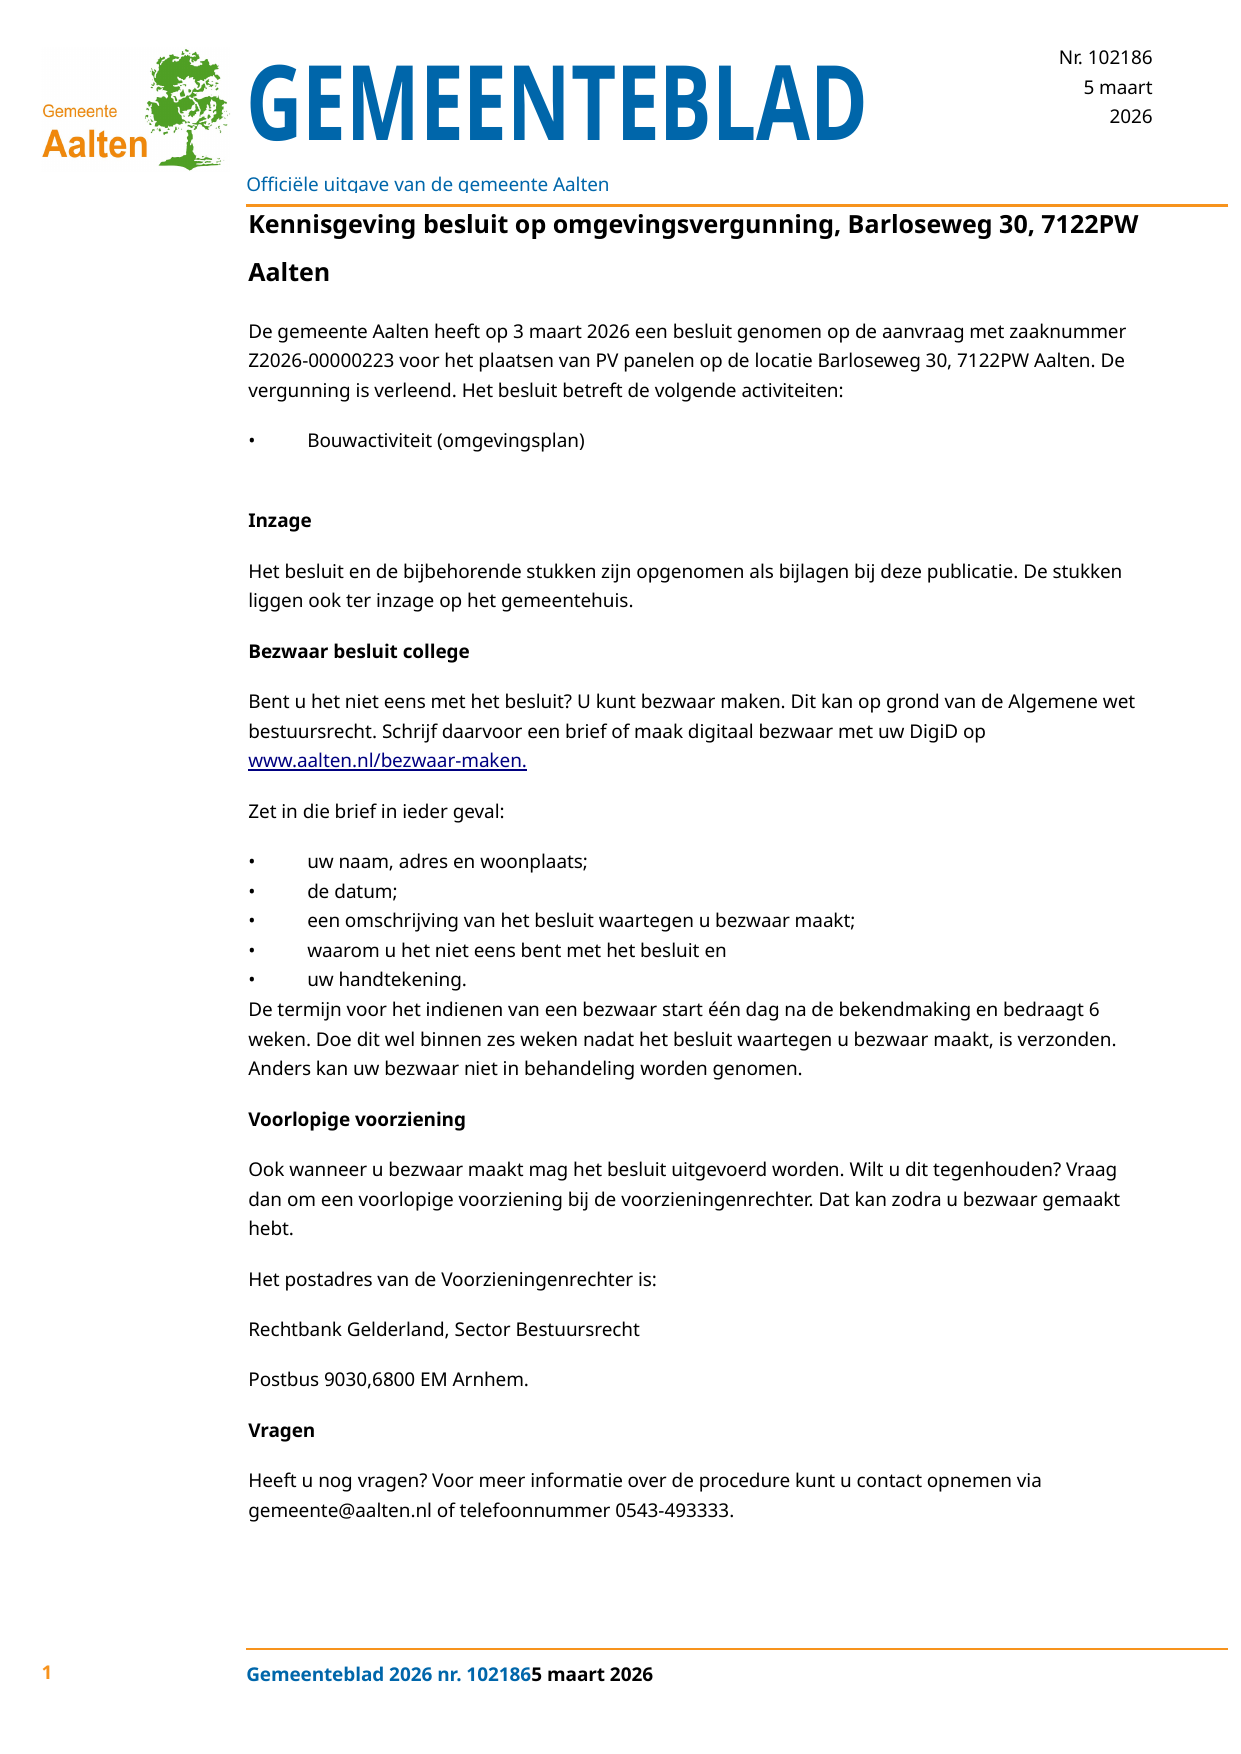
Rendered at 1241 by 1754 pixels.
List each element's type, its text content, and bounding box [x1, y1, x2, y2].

text Heeft u nog vragen? Voor meer informatie over de procedure kunt u contact opnemen via gemeente@aalten.nl of telefoonnummer 0543-493333. [248, 1467, 1152, 1523]
text Postbus 9030,6800 EM Arnhem. [248, 1367, 1152, 1392]
text Inzage [248, 507, 1152, 533]
list de datum; [248, 878, 1152, 904]
text Rechtbank Gelderland, Sector Bestuursrecht [248, 1316, 1152, 1342]
list een omschrijving van het besluit waartegen u bezwaar maakt; [248, 907, 1152, 933]
text Zet in die brief in ieder geval: [248, 798, 1152, 824]
text Vragen [248, 1417, 1152, 1443]
text Het postadres van de Voorzieningenrechter is: [248, 1266, 1152, 1292]
text Voorlopige voorziening [248, 1106, 1152, 1132]
list waarom u het niet eens bent met het besluit en [248, 937, 1152, 963]
text Bezwaar besluit college [248, 638, 1152, 664]
text De termijn voor het indienen van een bezwaar start één dag na de bekendmaking en bedraagt 6 weken. Doe dit wel binnen zes weken nadat het besluit waartegen u bezwaar maakt, is verzonden. Anders kan uw bezwaar niet in behandeling worden genomen. [248, 996, 1152, 1081]
list uw handtekening. [248, 967, 1152, 992]
text De gemeente Aalten heeft op 3 maart 2026 een besluit genomen op de aanvraag met zaaknummer Z2026-00000223 voor het plaatsen van PV panelen op de locatie Barloseweg 30, 7122PW Aalten. De vergunning is verleend. Het besluit betreft de volgende activiteiten: [248, 318, 1152, 403]
text Bent u het niet eens met het besluit? U kunt bezwaar maken. Dit kan op grond van de Algemene wet bestuursrecht. Schrijf daarvoor een brief of maak digitaal bezwaar met uw DigiD op www.aalten.nl/bezwaar-maken. [248, 688, 1152, 773]
list Bouwactiviteit (omgevingsplan) [248, 427, 1152, 453]
text Ook wanneer u bezwaar maakt mag het besluit uitgevoerd worden. Wilt u dit tegenhouden? Vraag dan om een voorlopige voorziening bij de voorzieningenrechter. Dat kan zodra u bezwaar gemaakt hebt. [248, 1156, 1152, 1241]
list uw naam, adres en woonplaats; [248, 848, 1152, 874]
picture [41, 47, 231, 172]
text Kennisgeving besluit op omgevingsvergunning, Barloseweg 30, 7122PW Aalten [248, 207, 1152, 288]
text Het besluit en de bijbehorende stukken zijn opgenomen als bijlagen bij deze publicatie. De stukken liggen ook ter inzage op het gemeentehuis. [248, 558, 1152, 613]
